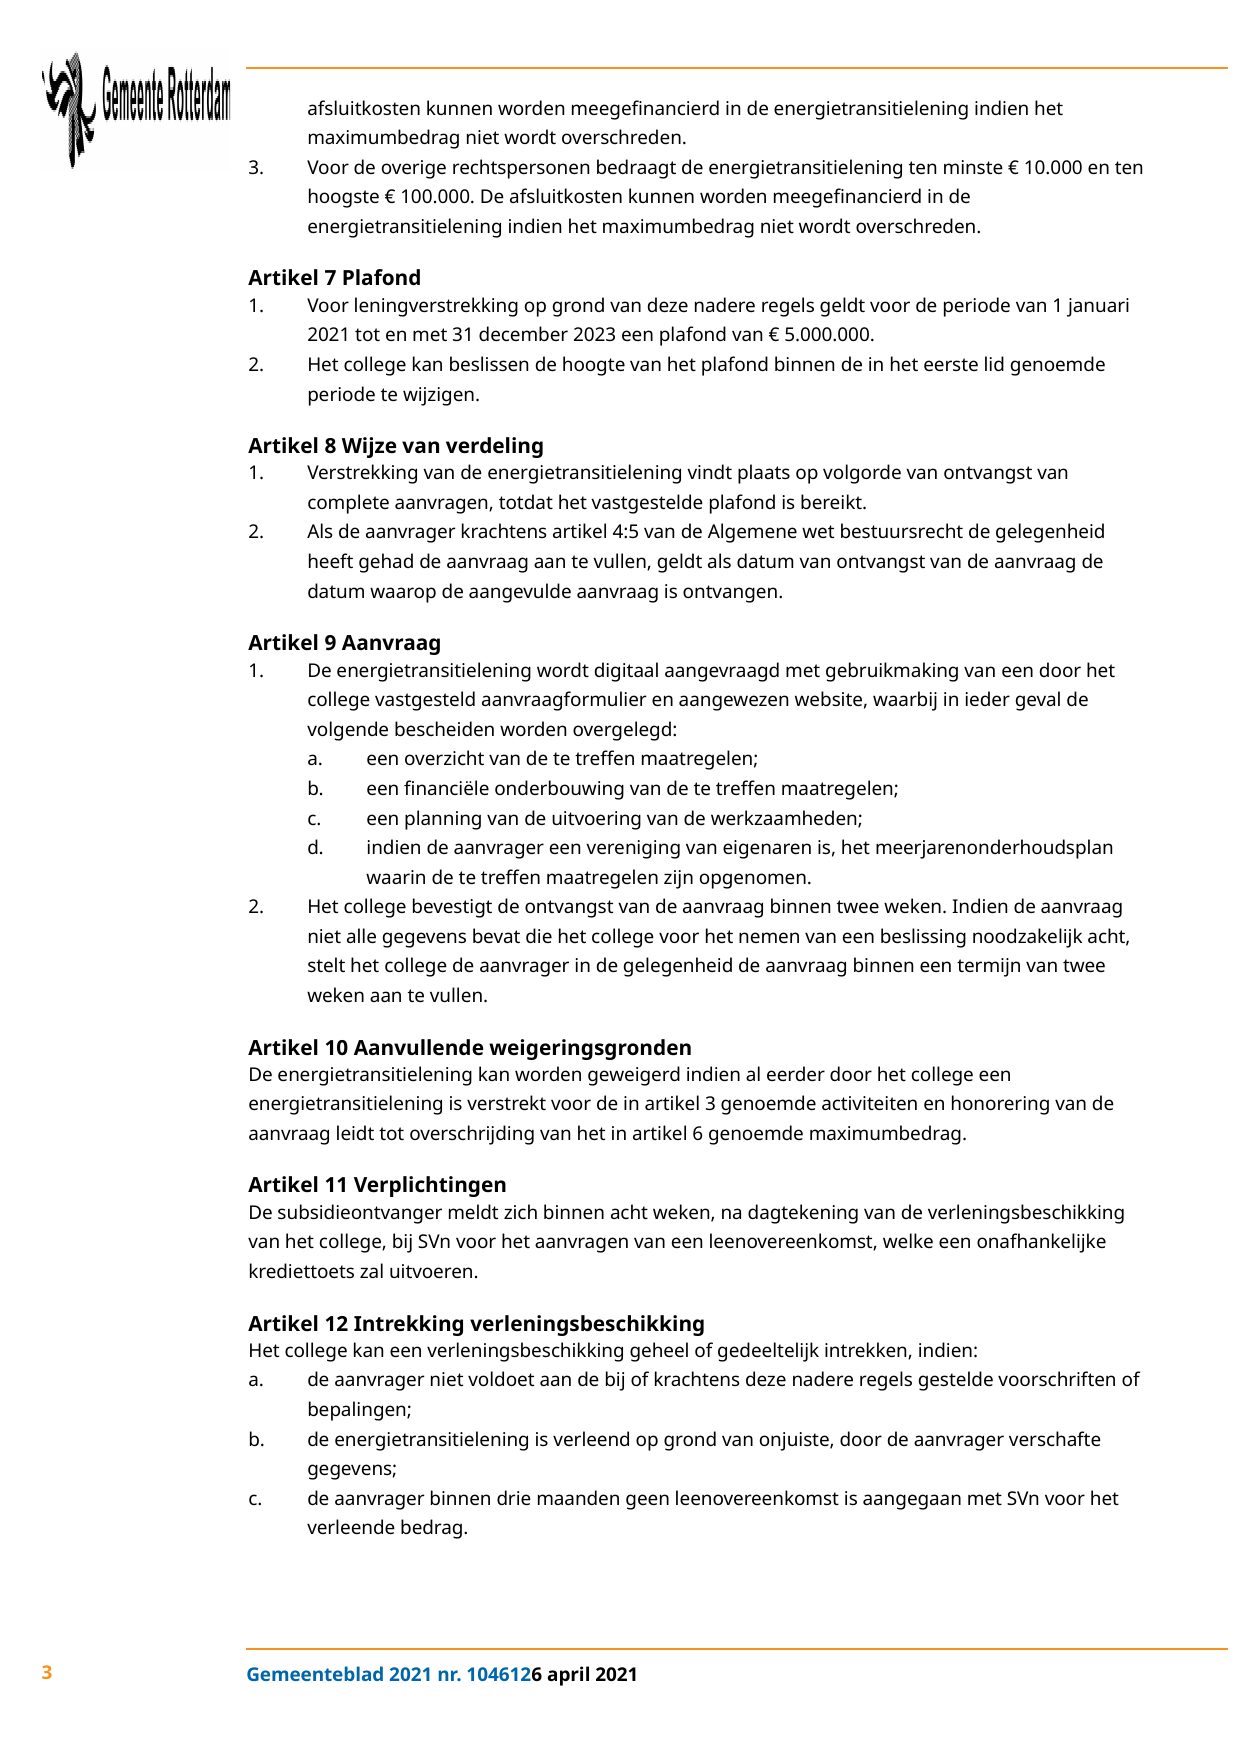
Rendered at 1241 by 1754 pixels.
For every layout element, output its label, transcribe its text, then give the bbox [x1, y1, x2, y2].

list de aanvrager binnen drie maanden geen leenovereenkomst is aangegaan met SVn voor het verleende bedrag. [248, 1485, 1152, 1540]
text Het college kan een verleningsbeschikking geheel of gedeeltelijk intrekken, indien: [248, 1337, 1152, 1363]
list Het college bevestigt de ontvangst van de aanvraag binnen twee weken. Indien de aanvraag niet alle gegevens bevat die het college voor het nemen van een beslissing noodzakelijk acht, stelt het college de aanvrager in de gelegenheid de aanvraag binnen een termijn van twee weken aan te vullen. [248, 893, 1152, 1008]
list Als de aanvrager krachtens artikel 4:5 van de Algemene wet bestuursrecht de gelegenheid heeft gehad de aanvraag aan te vullen, geldt als datum van ontvangst van de aanvraag de datum waarop de aangevulde aanvraag is ontvangen. [248, 519, 1152, 604]
list een planning van de uitvoering van de werkzaamheden; [307, 805, 1152, 830]
list Voor leningverstrekking op grond van deze nadere regels geldt voor de periode van 1 januari 2021 tot en met 31 december 2023 een plafond van € 5.000.000. [248, 292, 1152, 347]
picture [41, 47, 231, 172]
text Artikel 9 Aanvraag [248, 628, 1152, 657]
text De subsidieontvanger meldt zich binnen acht weken, na dagtekening van de verleningsbeschikking van het college, bij SVn voor het aanvragen van een leenovereenkomst, welke een onafhankelijke krediettoets zal uitvoeren. [248, 1199, 1152, 1284]
text Artikel 12 Intrekking verleningsbeschikking [248, 1309, 1152, 1337]
text Artikel 10 Aanvullende weigeringsgronden [248, 1033, 1152, 1061]
text Artikel 11 Verplichtingen [248, 1171, 1152, 1199]
list een overzicht van de te treffen maatregelen; [307, 746, 1152, 771]
text Artikel 7 Plafond [248, 263, 1152, 292]
text Artikel 8 Wijze van verdeling [248, 431, 1152, 459]
list Voor de overige rechtspersonen bedraagt de energietransitielening ten minste € 10.000 en ten hoogste € 100.000. De afsluitkosten kunnen worden meegefinancierd in de energietransitielening indien het maximumbedrag niet wordt overschreden. [248, 154, 1152, 239]
list een financiële onderbouwing van de te treffen maatregelen; [307, 775, 1152, 801]
list indien de aanvrager een vereniging van eigenaren is, het meerjarenonderhoudsplan waarin de te treffen maatregelen zijn opgenomen. [307, 834, 1152, 889]
list Verstrekking van de energietransitielening vindt plaats op volgorde van ontvangst van complete aanvragen, totdat het vastgestelde plafond is bereikt. [248, 459, 1152, 515]
list De energietransitielening wordt digitaal aangevraagd met gebruikmaking van een door het college vastgesteld aanvraagformulier en aangewezen website, waarbij in ieder geval de volgende bescheiden worden overgelegd: [248, 657, 1152, 742]
list de aanvrager niet voldoet aan de bij of krachtens deze nadere regels gestelde voorschriften of bepalingen; [248, 1367, 1152, 1422]
text De energietransitielening kan worden geweigerd indien al eerder door het college een energietransitielening is verstrekt voor de in artikel 3 genoemde activiteiten en honorering van de aanvraag leidt tot overschrijding van het in artikel 6 genoemde maximumbedrag. [248, 1061, 1152, 1146]
list Het college kan beslissen de hoogte van het plafond binnen de in het eerste lid genoemde periode te wijzigen. [248, 351, 1152, 406]
list afsluitkosten kunnen worden meegefinancierd in de energietransitielening indien het maximumbedrag niet wordt overschreden. [248, 95, 1152, 150]
list de energietransitielening is verleend op grond van onjuiste, door de aanvrager verschafte gegevens; [248, 1426, 1152, 1481]
